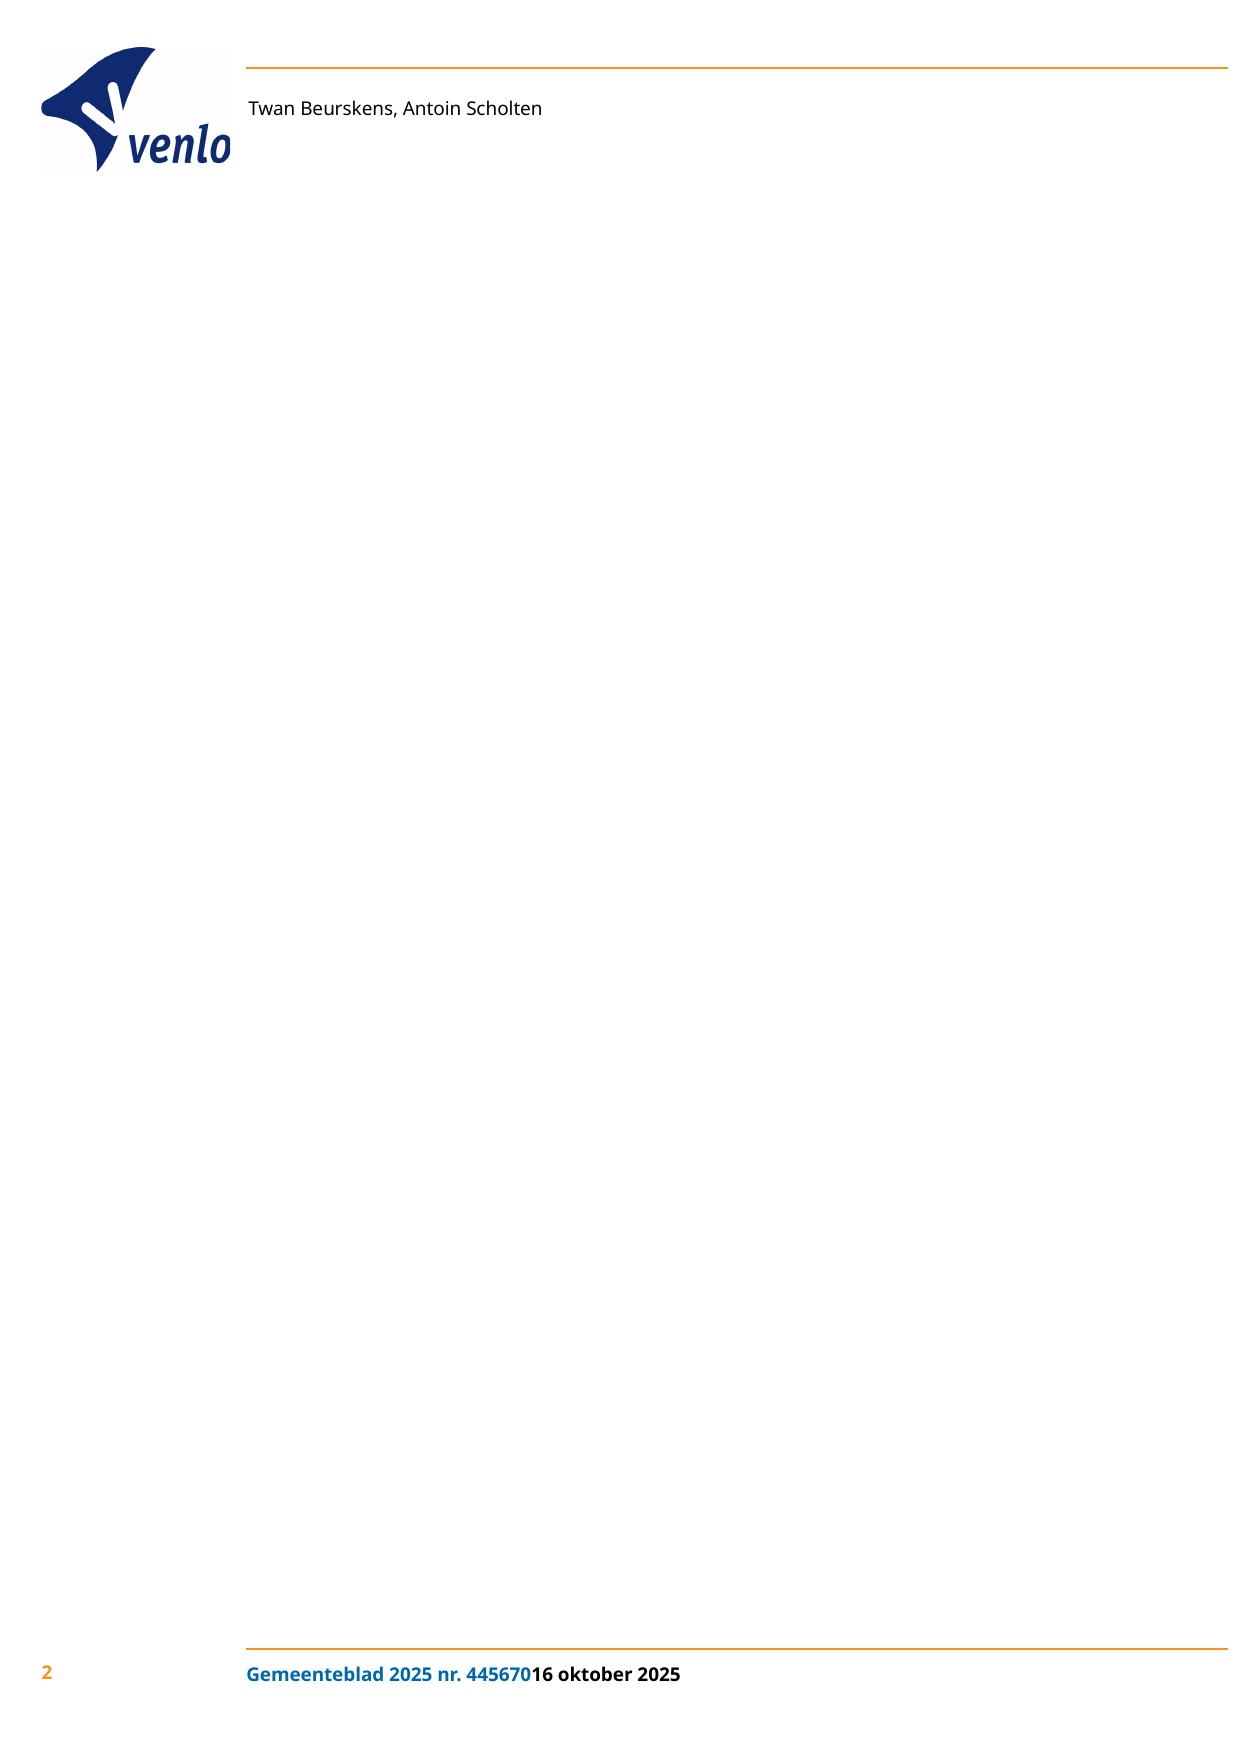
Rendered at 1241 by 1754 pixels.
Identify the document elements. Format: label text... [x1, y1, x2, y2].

picture [41, 47, 231, 172]
text Twan Beurskens, Antoin Scholten [248, 95, 1152, 121]
